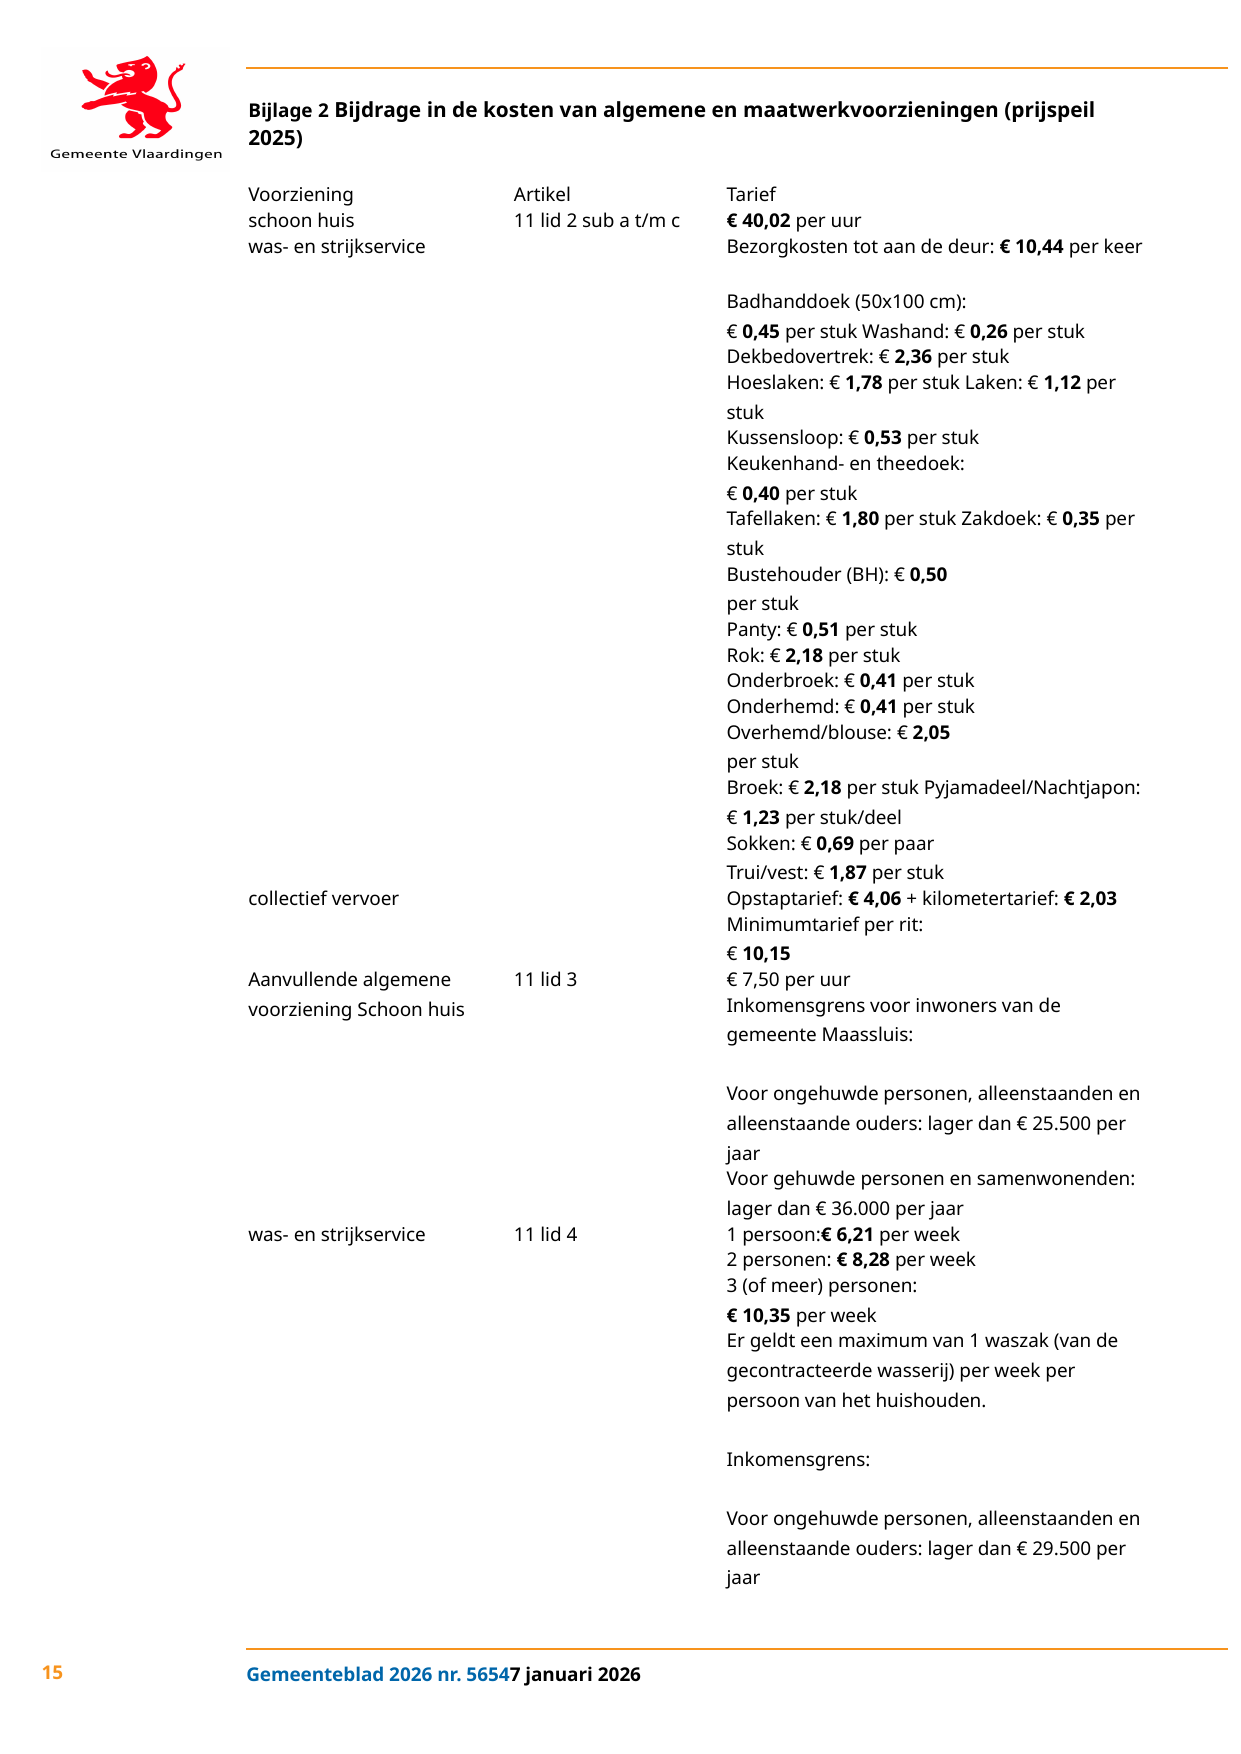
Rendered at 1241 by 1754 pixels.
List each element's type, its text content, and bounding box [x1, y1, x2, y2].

table_cell Opstaptarief: € 4,06 + kilometertarief: € 2,03 [726, 885, 1152, 911]
table_cell Minimumtarief per rit: € 10,15 [726, 911, 1152, 966]
table_cell was- en strijkservice [248, 233, 514, 561]
table_cell Bustehouder (BH): € 0,50 per stuk [726, 561, 1152, 616]
table_cell 3 (of meer) personen: € 10,35 per week [726, 1272, 1152, 1328]
text Bijlage 2 Bijdrage in de kosten van algemene en maatwerkvoorzieningen (prijspeil 2025) [248, 95, 1152, 152]
table_header Tarief [726, 181, 1152, 207]
table_cell [514, 885, 726, 966]
table_cell was- en strijkservice [248, 1221, 514, 1590]
table_cell Overhemd/blouse: € 2,05 per stuk [726, 719, 1152, 774]
table_cell Onderhemd: € 0,41 per stuk [726, 694, 1152, 719]
table_cell Inkomensgrens voor inwoners van de gemeente Maassluis: Voor ongehuwde personen, alleenstaanden en alleenstaande ouders: lager dan € 25.500 per jaar [726, 992, 1152, 1166]
table_cell 11 lid 4 [514, 1221, 726, 1590]
table_cell Keukenhand- en theedoek: € 0,40 per stuk [726, 450, 1152, 506]
table_cell € 40,02 per uur [726, 207, 1152, 233]
table_cell Tafellaken: € 1,80 per stuk Zakdoek: € 0,35 per stuk [726, 506, 1152, 561]
table_cell Onderbroek: € 0,41 per stuk [726, 668, 1152, 693]
table_header Artikel [514, 181, 726, 207]
table_cell Dekbedovertrek: € 2,36 per stuk [726, 344, 1152, 369]
table_cell schoon huis [248, 207, 514, 233]
table_cell Sokken: € 0,69 per paar Trui/vest: € 1,87 per stuk [726, 830, 1152, 885]
table_cell 1 persoon:€ 6,21 per week [726, 1221, 1152, 1247]
table_cell Aanvullende algemene voorziening Schoon huis [248, 966, 514, 1221]
table_cell Hoeslaken: € 1,78 per stuk Laken: € 1,12 per stuk [726, 369, 1152, 424]
table_cell Er geldt een maximum van 1 waszak (van de gecontracteerde wasserij) per week per persoon van het huishouden. Inkomensgrens: Voor ongehuwde personen, alleenstaanden en alleenstaande ouders: lager dan € 29.500 per jaar [726, 1328, 1152, 1590]
table_cell [514, 233, 726, 561]
table_cell Broek: € 2,18 per stuk Pyjamadeel/Nachtjapon: € 1,23 per stuk/deel [726, 775, 1152, 830]
table_cell 2 personen: € 8,28 per week [726, 1247, 1152, 1272]
table_header Voorziening [248, 181, 514, 207]
picture [41, 47, 231, 172]
table_cell collectief vervoer [248, 885, 514, 966]
table_cell Kussensloop: € 0,53 per stuk [726, 425, 1152, 450]
table_cell € 7,50 per uur [726, 966, 1152, 992]
table_cell [248, 561, 514, 885]
table_cell Rok: € 2,18 per stuk [726, 642, 1152, 668]
table_cell 11 lid 2 sub a t/m c [514, 207, 726, 233]
table_cell [514, 561, 726, 885]
table_cell Panty: € 0,51 per stuk [726, 616, 1152, 642]
table_cell Voor gehuwde personen en samenwonenden: lager dan € 36.000 per jaar [726, 1166, 1152, 1221]
table_cell Badhanddoek (50x100 cm): € 0,45 per stuk Washand: € 0,26 per stuk [726, 288, 1152, 343]
table_cell Bezorgkosten tot aan de deur: € 10,44 per keer [726, 233, 1152, 288]
table_cell 11 lid 3 [514, 966, 726, 1221]
